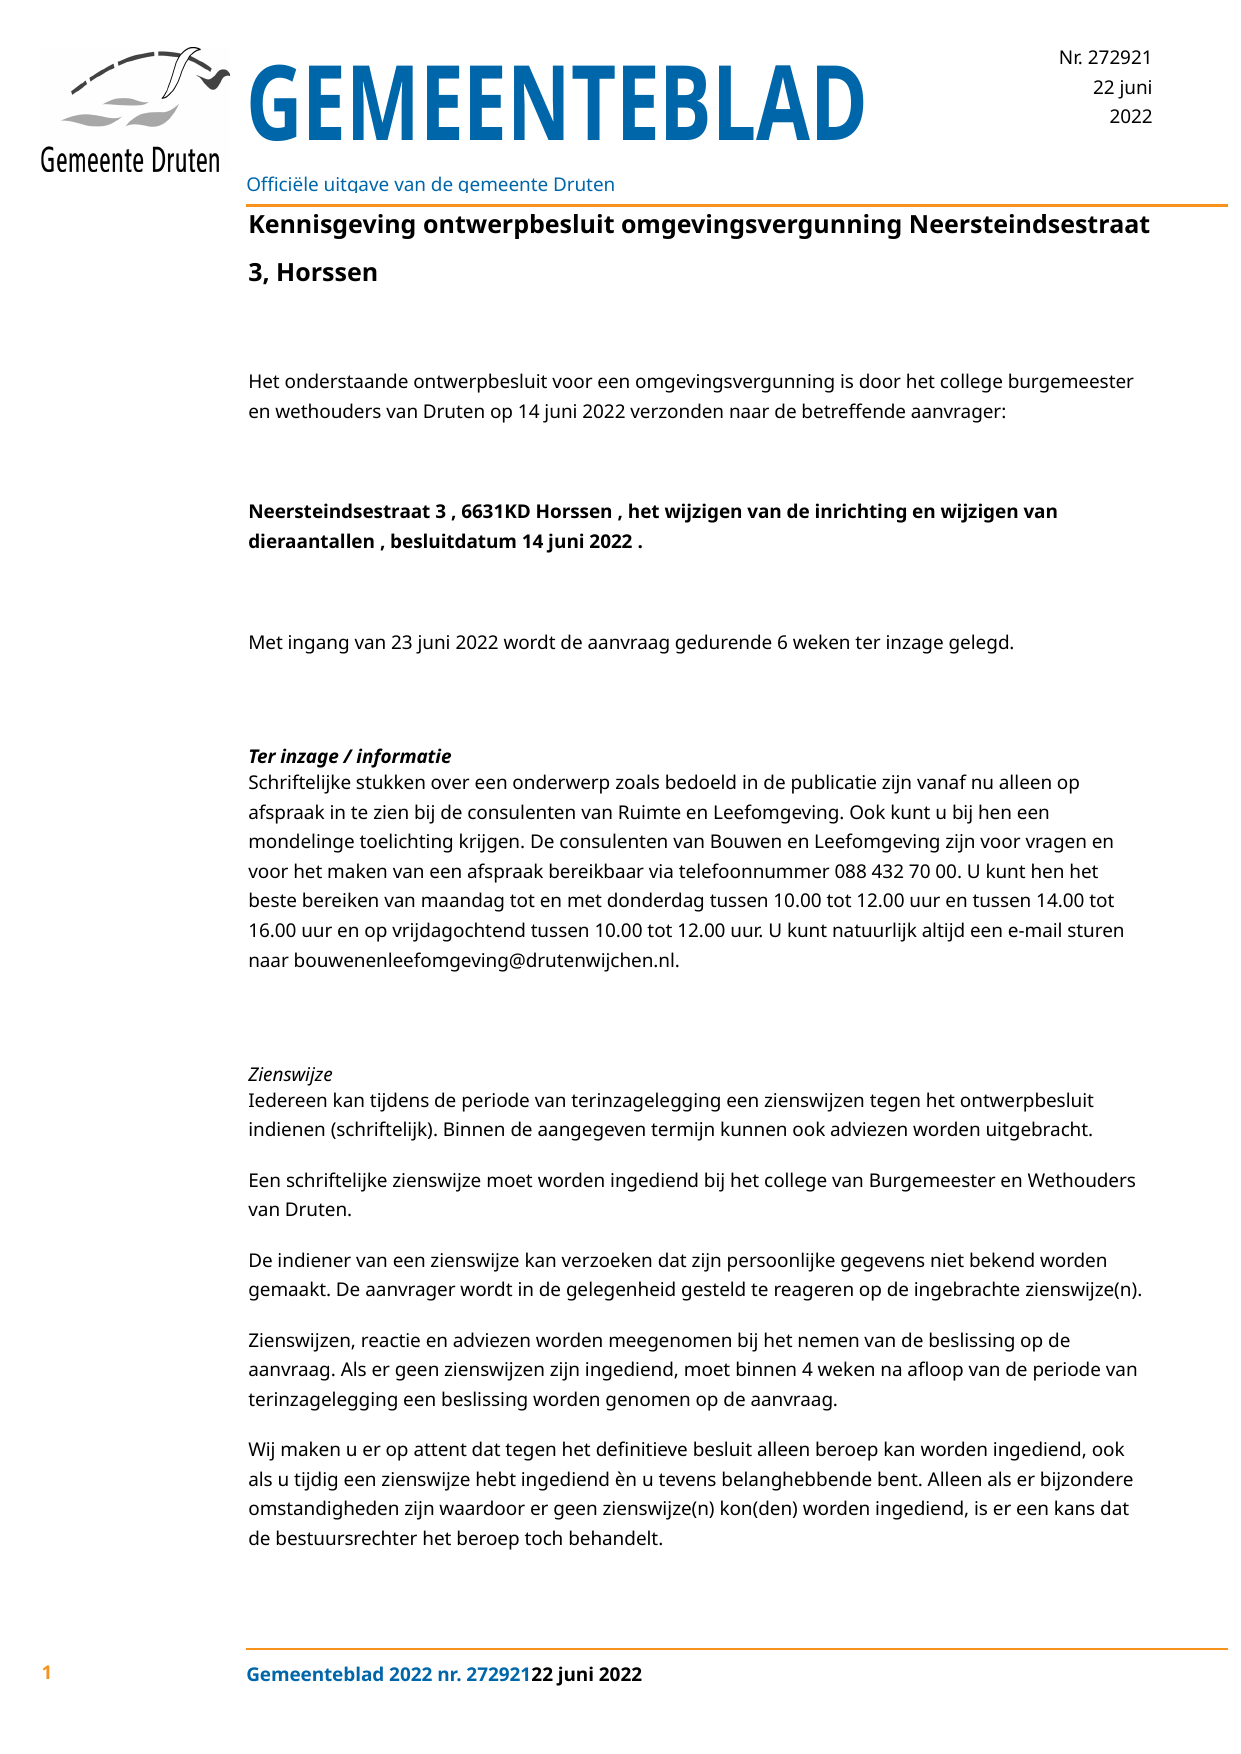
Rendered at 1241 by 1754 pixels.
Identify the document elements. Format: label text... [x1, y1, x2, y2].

text De indiener van een zienswijze kan verzoeken dat zijn persoonlijke gegevens niet bekend worden gemaakt. De aanvrager wordt in de gelegenheid gesteld te reageren op de ingebrachte zienswijze(n). [248, 1247, 1152, 1302]
text Neersteindsestraat 3 , 6631KD Horssen , het wijzigen van de inrichting en wijzigen van dieraantallen , besluitdatum 14 juni 2022 . [248, 499, 1152, 554]
text Een schriftelijke zienswijze moet worden ingediend bij het college van Burgemeester en Wethouders van Druten. [248, 1167, 1152, 1222]
text Het onderstaande ontwerpbesluit voor een omgevingsvergunning is door het college burgemeester en wethouders van Druten op 14 juni 2022 verzonden naar de betreffende aanvrager: [248, 368, 1152, 424]
text Schriftelijke stukken over een onderwerp zoals bedoeld in de publicatie zijn vanaf nu alleen op afspraak in te zien bij de consulenten van Ruimte en Leefomgeving. Ook kunt u bij hen een mondelinge toelichting krijgen. De consulenten van Bouwen en Leefomgeving zijn voor vragen en voor het maken van een afspraak bereikbaar via telefoonnummer 088 432 70 00. U kunt hen het beste bereiken van maandag tot en met donderdag tussen 10.00 tot 12.00 uur en tussen 14.00 tot 16.00 uur en op vrijdagochtend tussen 10.00 tot 12.00 uur. U kunt natuurlijk altijd een e-mail sturen naar bouwenenleefomgeving@drutenwijchen.nl. [248, 769, 1152, 972]
picture [41, 47, 231, 172]
text Met ingang van 23 juni 2022 wordt de aanvraag gedurende 6 weken ter inzage gelegd. [248, 629, 1152, 655]
text Wij maken u er op attent dat tegen het definitieve besluit alleen beroep kan worden ingediend, ook als u tijdig een zienswijze hebt ingediend èn u tevens belanghebbende bent. Alleen als er bijzondere omstandigheden zijn waardoor er geen zienswijze(n) kon(den) worden ingediend, is er een kans dat de bestuursrechter het beroep toch behandelt. [248, 1436, 1152, 1551]
text Iedereen kan tijdens de periode van terinzagelegging een zienswijzen tegen het ontwerpbesluit indienen (schriftelijk). Binnen de aangegeven termijn kunnen ook adviezen worden uitgebracht. [248, 1087, 1152, 1142]
text Kennisgeving ontwerpbesluit omgevingsvergunning Neersteindsestraat 3, Horssen [248, 207, 1152, 288]
text Zienswijze [248, 1061, 1152, 1087]
text Ter inzage / informatie [248, 743, 1152, 769]
text Zienswijzen, reactie en adviezen worden meegenomen bij het nemen van de beslissing op de aanvraag. Als er geen zienswijzen zijn ingediend, moet binnen 4 weken na afloop van de periode van terinzagelegging een beslissing worden genomen op de aanvraag. [248, 1327, 1152, 1412]
